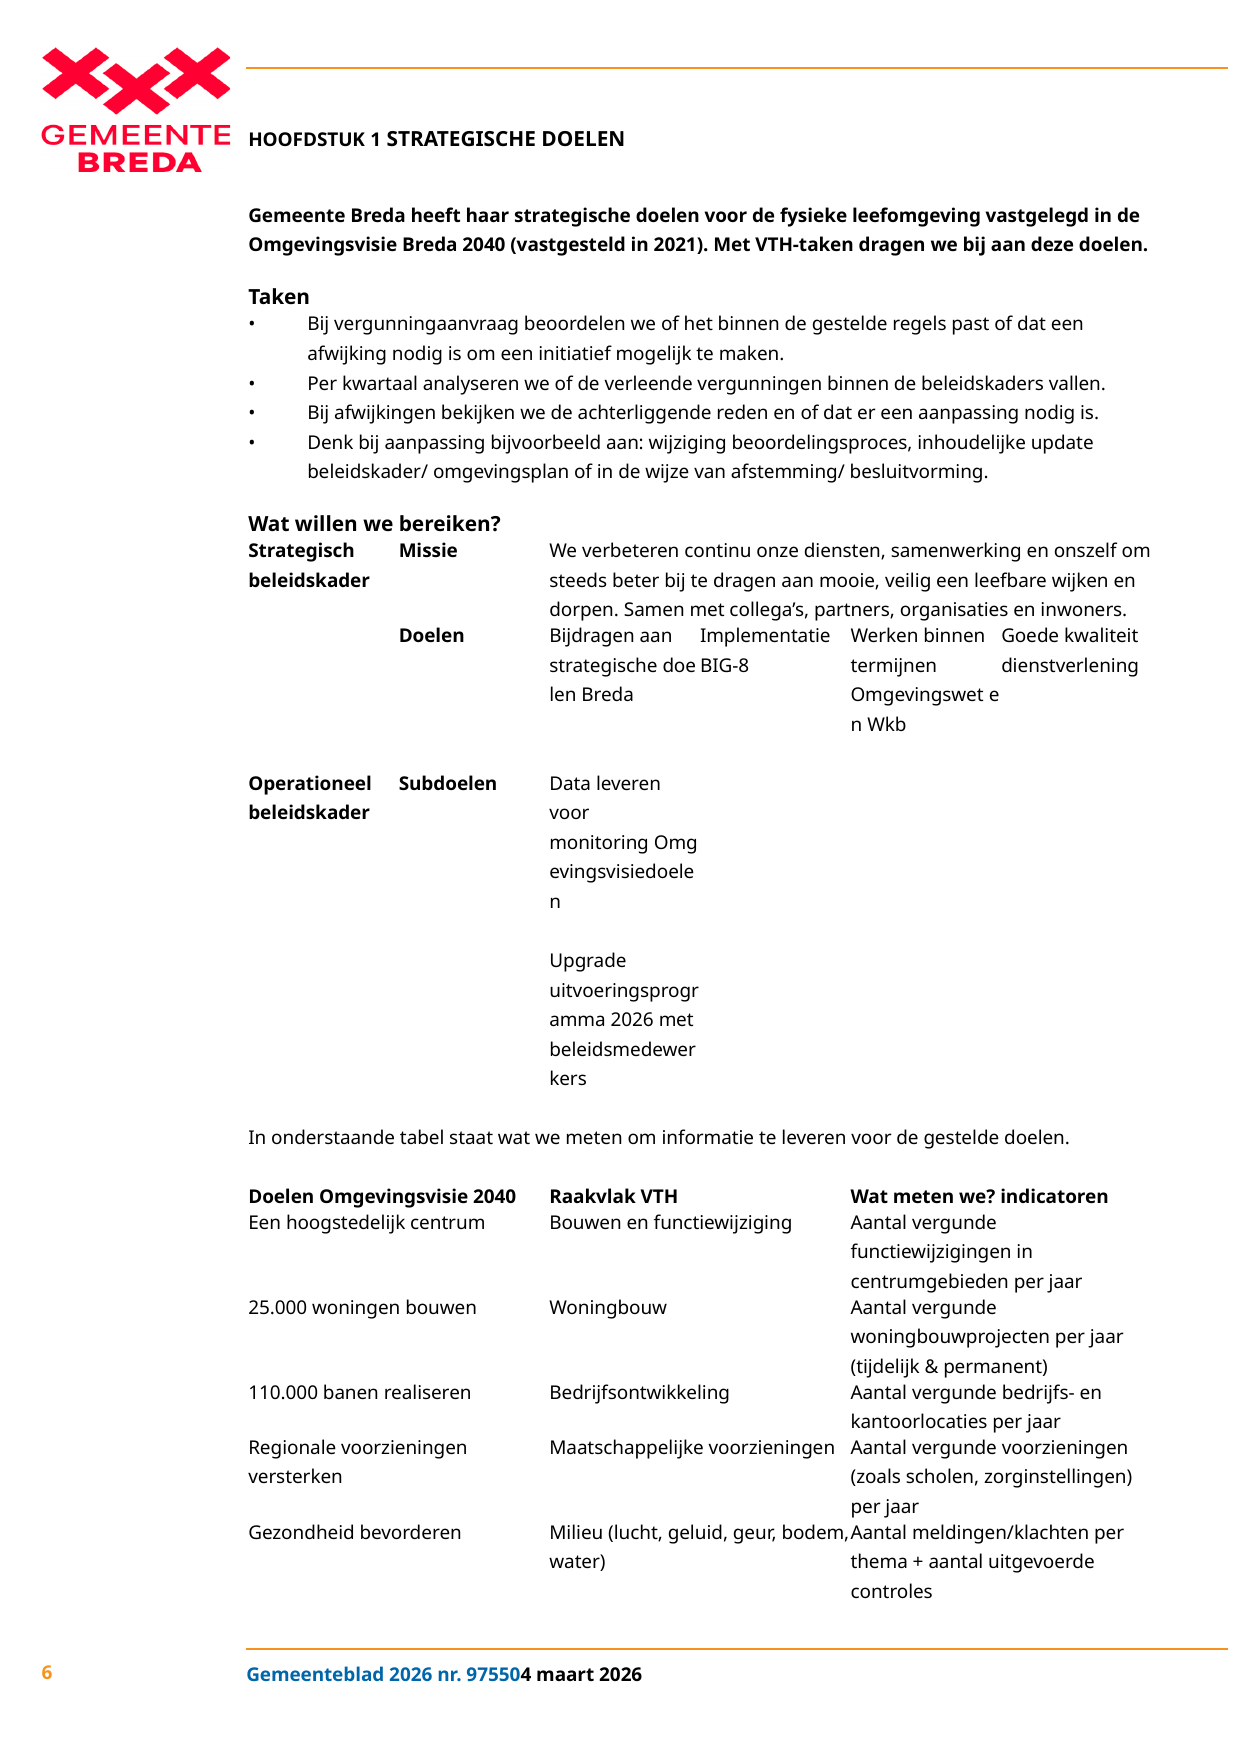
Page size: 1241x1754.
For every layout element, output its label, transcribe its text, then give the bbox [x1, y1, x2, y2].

table_header Data leveren voor monitoring Omgevingsvisiedoelen Upgrade uitvoeringsprogramma 2026 met beleidsmedewerkers [549, 770, 700, 1091]
table_cell Aantal vergunde functiewijzigingen in centrumgebieden per jaar [850, 1209, 1152, 1294]
table_header [1001, 770, 1152, 1091]
text Taken [248, 282, 1152, 311]
text HOOFDSTUK 1 STRATEGISCHE DOELEN [248, 124, 1152, 153]
table_header Doelen Omgevingsvisie 2040 [248, 1183, 549, 1209]
table_cell Een hoogstedelijk centrum [248, 1209, 549, 1294]
text Gemeente Breda heeft haar strategische doelen voor de fysieke leefomgeving vastgelegd in de Omgevingsvisie Breda 2040 (vastgesteld in 2021). Met VTH-taken dragen we bij aan deze doelen. [248, 202, 1152, 257]
table_header [700, 770, 850, 1091]
table_cell Werken binnen termijnen Omgevingswet en Wkb [850, 622, 1001, 737]
list Bij afwijkingen bekijken we de achterliggende reden en of dat er een aanpassing nodig is. [248, 399, 1152, 425]
table_cell Bouwen en functiewijziging [549, 1209, 850, 1294]
table_header Wat meten we? indicatoren [850, 1183, 1152, 1209]
picture [41, 47, 231, 172]
table_header Strategisch beleidskader [248, 538, 398, 737]
table_cell Woningbouw [549, 1294, 850, 1379]
text In onderstaande tabel staat wat we meten om informatie te leveren voor de gestelde doelen. [248, 1124, 1152, 1150]
list Denk bij aanpassing bijvoorbeeld aan: wijziging beoordelingsproces, inhoudelijke update beleidskader/ omgevingsplan of in de wijze van afstemming/ besluitvorming. [248, 429, 1152, 484]
table_header Raakvlak VTH [549, 1183, 850, 1209]
table_cell 25.000 woningen bouwen [248, 1294, 549, 1379]
table_cell Doelen [399, 622, 549, 737]
table_cell Aantal vergunde voorzieningen (zoals scholen, zorginstellingen) per jaar [850, 1434, 1152, 1519]
table_cell Maatschappelijke voorzieningen [549, 1434, 850, 1519]
table_header We verbeteren continu onze diensten, samenwerking en onszelf om steeds beter bij te dragen aan mooie, veilig een leefbare wijken en dorpen. Samen met collega’s, partners, organisaties en inwoners. [549, 538, 1152, 622]
table_header Operationeel beleidskader [248, 770, 398, 1091]
table_header Missie [399, 538, 549, 622]
list Per kwartaal analyseren we of de verleende vergunningen binnen de beleidskaders vallen. [248, 370, 1152, 395]
list Bij vergunningaanvraag beoordelen we of het binnen de gestelde regels past of dat een afwijking nodig is om een initiatief mogelijk te maken. [248, 311, 1152, 366]
table_cell Aantal meldingen/klachten per thema + aantal uitgevoerde controles [850, 1519, 1152, 1604]
table_cell Aantal vergunde woningbouwprojecten per jaar (tijdelijk & permanent) [850, 1294, 1152, 1379]
table_cell Bedrijfsontwikkeling [549, 1379, 850, 1434]
table_cell Goede kwaliteit dienstverlening [1001, 622, 1152, 737]
table_cell Gezondheid bevorderen [248, 1519, 549, 1604]
table_cell Bijdragen aan strategische doelen Breda [549, 622, 700, 737]
table_cell Regionale voorzieningen versterken [248, 1434, 549, 1519]
table_cell Milieu (lucht, geluid, geur, bodem, water) [549, 1519, 850, 1604]
table_cell Aantal vergunde bedrijfs- en kantoorlocaties per jaar [850, 1379, 1152, 1434]
table_cell 110.000 banen realiseren [248, 1379, 549, 1434]
text Wat willen we bereiken? [248, 509, 1152, 537]
table_header Subdoelen [399, 770, 549, 1091]
table_header [850, 770, 1001, 1091]
table_cell Implementatie BIG-8 [700, 622, 850, 737]
